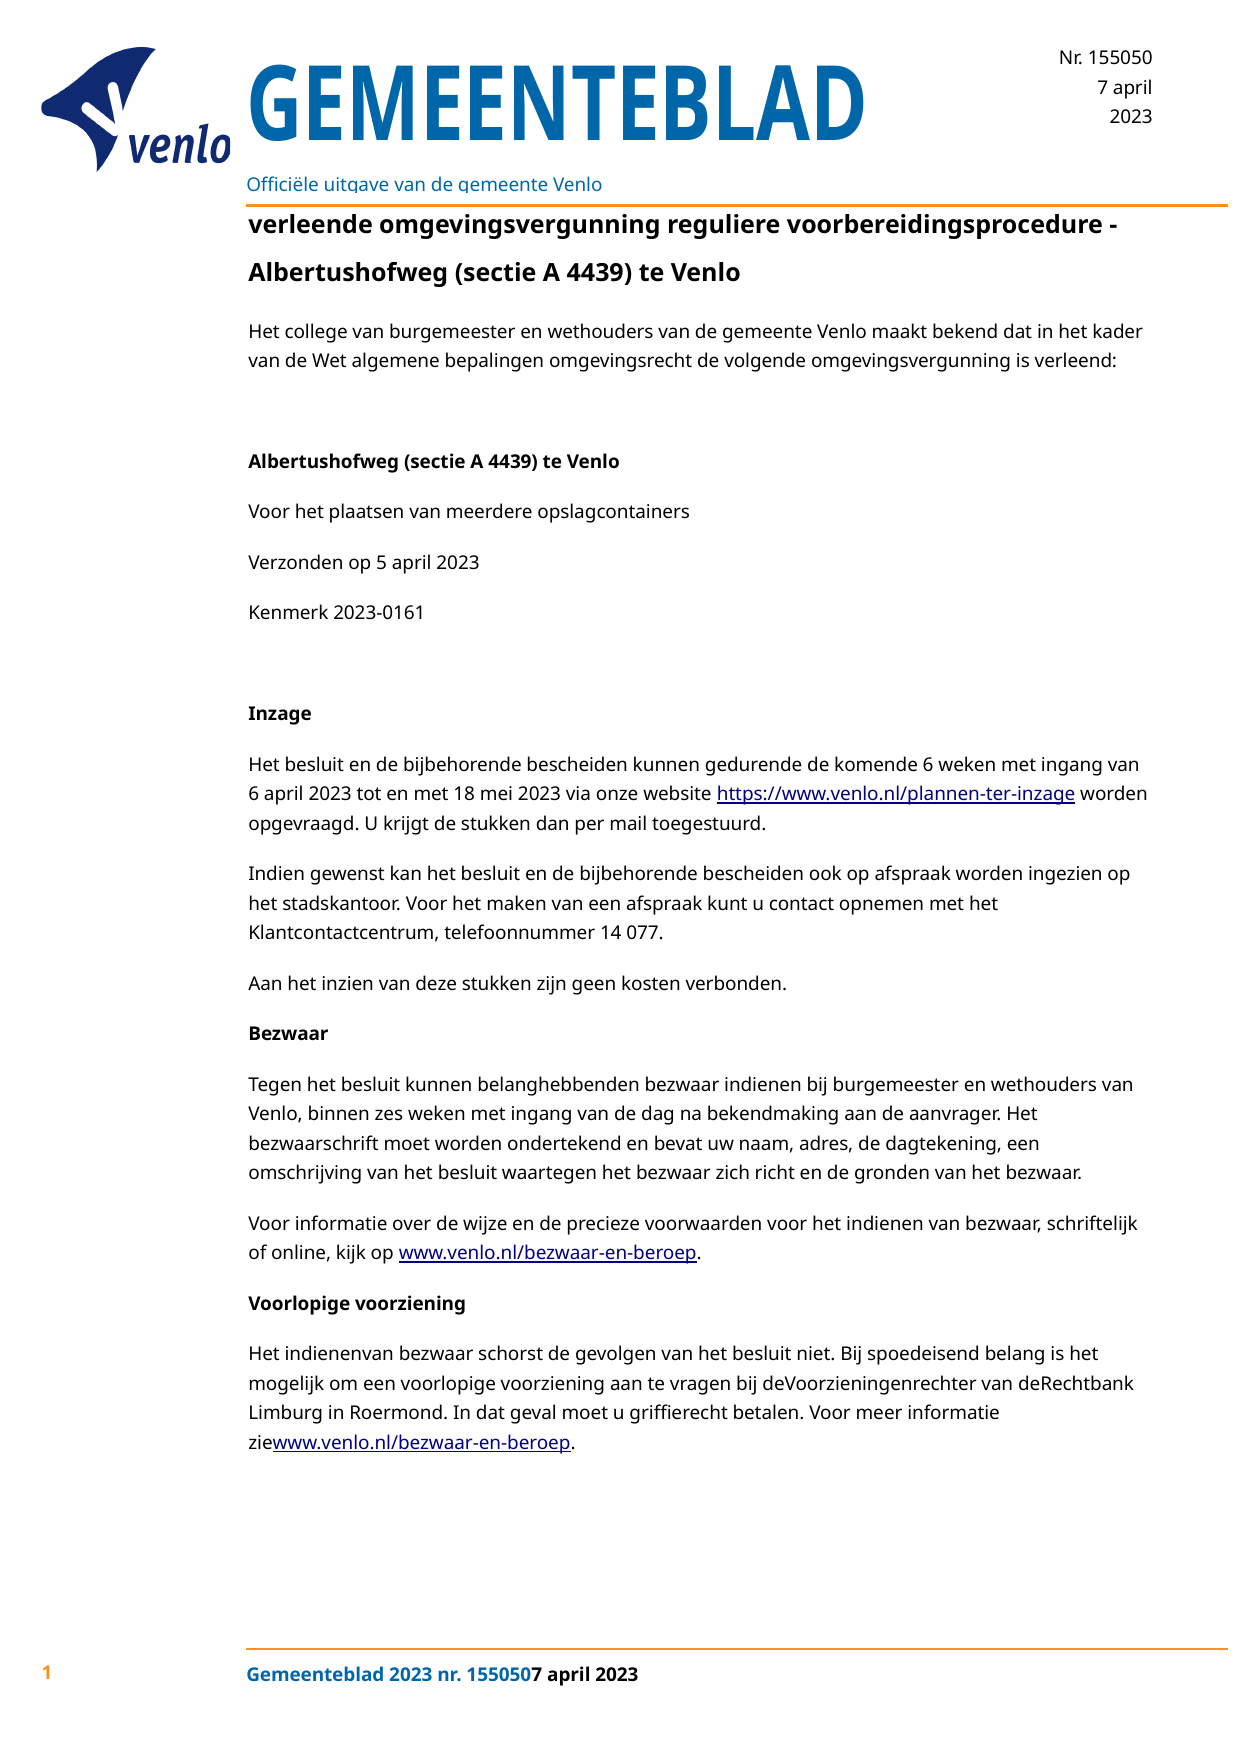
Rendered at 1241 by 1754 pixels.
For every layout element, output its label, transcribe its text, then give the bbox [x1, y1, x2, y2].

picture [41, 47, 231, 172]
text Verzonden op 5 april 2023 [248, 549, 1152, 575]
text Kenmerk 2023-0161 [248, 599, 1152, 625]
text Voorlopige voorziening [248, 1290, 1152, 1316]
text Voor informatie over de wijze en de precieze voorwaarden voor het indienen van bezwaar, schriftelijk of online, kijk op www.venlo.nl/bezwaar-en-beroep. [248, 1210, 1152, 1265]
text Het besluit en de bijbehorende bescheiden kunnen gedurende de komende 6 weken met ingang van 6 april 2023 tot en met 18 mei 2023 via onze website https://www.venlo.nl/plannen-ter-inzage worden opgevraagd. U krijgt de stukken dan per mail toegestuurd. [248, 751, 1152, 836]
text Voor het plaatsen van meerdere opslagcontainers [248, 499, 1152, 524]
text Het indienenvan bezwaar schorst de gevolgen van het besluit niet. Bij spoedeisend belang is het mogelijk om een voorlopige voorziening aan te vragen bij deVoorzieningenrechter van deRechtbank Limburg in Roermond. In dat geval moet u griffierecht betalen. Voor meer informatie ziewww.venlo.nl/bezwaar-en-beroep. [248, 1340, 1152, 1455]
text Indien gewenst kan het besluit en de bijbehorende bescheiden ook op afspraak worden ingezien op het stadskantoor. Voor het maken van een afspraak kunt u contact opnemen met het Klantcontactcentrum, telefoonnummer 14 077. [248, 860, 1152, 945]
text Inzage [248, 700, 1152, 726]
text Tegen het besluit kunnen belanghebbenden bezwaar indienen bij burgemeester en wethouders van Venlo, binnen zes weken met ingang van de dag na bekendmaking aan de aanvrager. Het bezwaarschrift moet worden ondertekend en bevat uw naam, adres, de dagtekening, een omschrijving van het besluit waartegen het bezwaar zich richt en de gronden van het bezwaar. [248, 1071, 1152, 1185]
text Albertushofweg (sectie A 4439) te Venlo [248, 448, 1152, 474]
text Aan het inzien van deze stukken zijn geen kosten verbonden. [248, 970, 1152, 996]
text Bezwaar [248, 1020, 1152, 1046]
text verleende omgevingsvergunning reguliere voorbereidingsprocedure - Albertushofweg (sectie A 4439) te Venlo [248, 207, 1152, 288]
text Het college van burgemeester en wethouders van de gemeente Venlo maakt bekend dat in het kader van de Wet algemene bepalingen omgevingsrecht de volgende omgevingsvergunning is verleend: [248, 318, 1152, 373]
